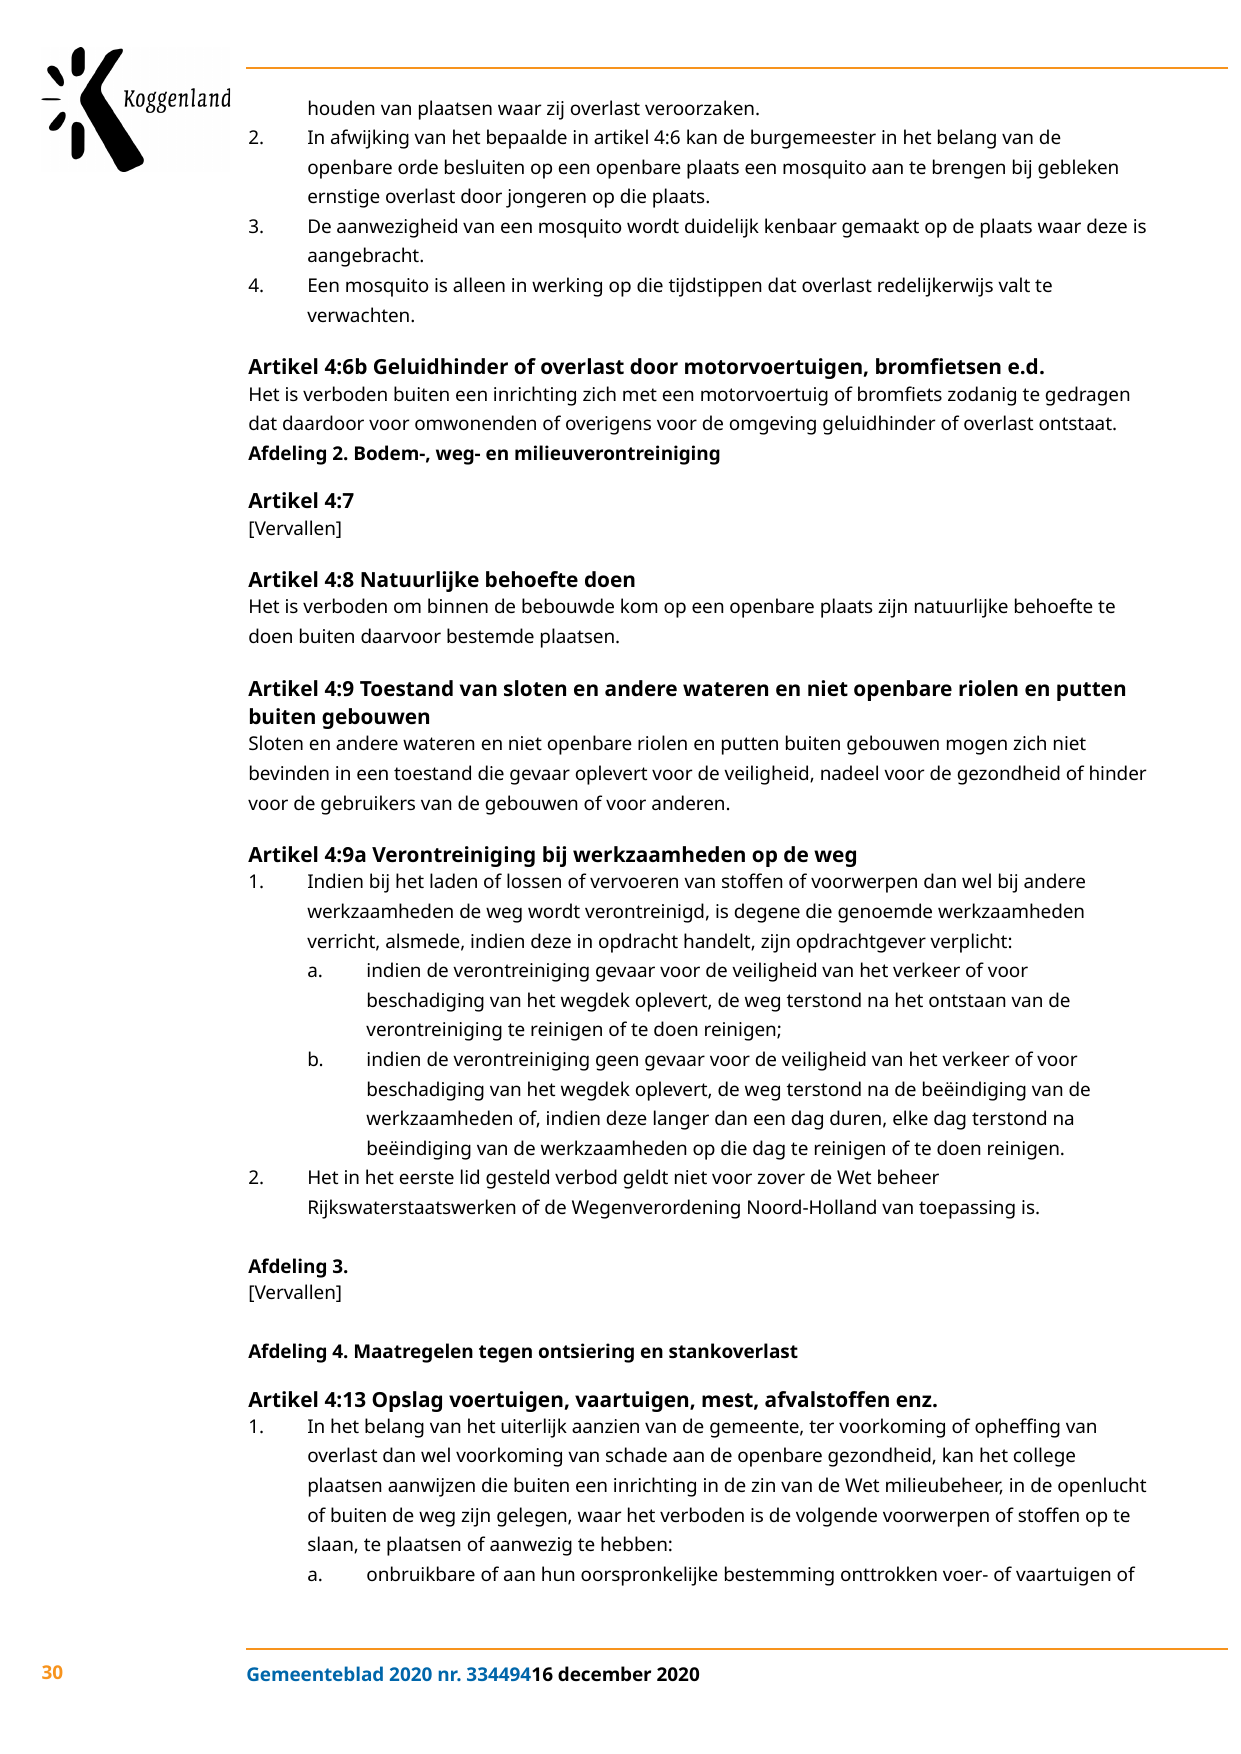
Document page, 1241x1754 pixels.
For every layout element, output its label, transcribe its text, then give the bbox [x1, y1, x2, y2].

text Artikel 4:6b Geluidhinder of overlast door motorvoertuigen, bromfietsen e.d. [248, 352, 1152, 381]
text Artikel 4:13 Opslag voertuigen, vaartuigen, mest, afvalstoffen enz. [248, 1385, 1152, 1413]
picture [41, 47, 231, 172]
text Afdeling 3. [248, 1253, 1152, 1279]
text Artikel 4:9a Verontreiniging bij werkzaamheden op de weg [248, 840, 1152, 869]
list onbruikbare of aan hun oorspronkelijke bestemming onttrokken voer- of vaartuigen of [307, 1561, 1152, 1587]
list Het in het eerste lid gesteld verbod geldt niet voor zover de Wet beheer Rijkswaterstaatswerken of de Wegenverordening Noord-Holland van toepassing is. [248, 1164, 1152, 1220]
text [Vervallen] [248, 515, 1152, 541]
list Een mosquito is alleen in werking op die tijdstippen dat overlast redelijkerwijs valt te verwachten. [248, 272, 1152, 328]
list indien de verontreiniging gevaar voor de veiligheid van het verkeer of voor beschadiging van het wegdek oplevert, de weg terstond na het ontstaan van de verontreiniging te reinigen of te doen reinigen; [307, 957, 1152, 1042]
text Het is verboden buiten een inrichting zich met een motorvoertuig of bromfiets zodanig te gedragen dat daardoor voor omwonenden of overigens voor de omgeving geluidhinder of overlast ontstaat. [248, 381, 1152, 436]
text Het is verboden om binnen de bebouwde kom op een openbare plaats zijn natuurlijke behoefte te doen buiten daarvoor bestemde plaatsen. [248, 594, 1152, 649]
list In het belang van het uiterlijk aanzien van de gemeente, ter voorkoming of opheffing van overlast dan wel voorkoming van schade aan de openbare gezondheid, kan het college plaatsen aanwijzen die buiten een inrichting in de zin van de Wet milieubeheer, in de openlucht of buiten de weg zijn gelegen, waar het verboden is de volgende voorwerpen of stoffen op te slaan, te plaatsen of aanwezig te hebben: [248, 1413, 1152, 1557]
text Artikel 4:8 Natuurlijke behoefte doen [248, 565, 1152, 594]
text Afdeling 4. Maatregelen tegen ontsiering en stankoverlast [248, 1338, 1152, 1364]
list Indien bij het laden of lossen of vervoeren van stoffen of voorwerpen dan wel bij andere werkzaamheden de weg wordt verontreinigd, is degene die genoemde werkzaamheden verricht, alsmede, indien deze in opdracht handelt, zijn opdrachtgever verplicht: [248, 869, 1152, 953]
text [Vervallen] [248, 1279, 1152, 1305]
list In afwijking van het bepaalde in artikel 4:6 kan de burgemeester in het belang van de openbare orde besluiten op een openbare plaats een mosquito aan te brengen bij gebleken ernstige overlast door jongeren op die plaats. [248, 124, 1152, 209]
list De aanwezigheid van een mosquito wordt duidelijk kenbaar gemaakt op de plaats waar deze is aangebracht. [248, 213, 1152, 268]
text Afdeling 2. Bodem-, weg- en milieuverontreiniging [248, 440, 1152, 466]
list indien de verontreiniging geen gevaar voor de veiligheid van het verkeer of voor beschadiging van het wegdek oplevert, de weg terstond na de beëindiging van de werkzaamheden of, indien deze langer dan een dag duren, elke dag terstond na beëindiging van de werkzaamheden op die dag te reinigen of te doen reinigen. [307, 1046, 1152, 1161]
text Artikel 4:7 [248, 486, 1152, 515]
text Artikel 4:9 Toestand van sloten en andere wateren en niet openbare riolen en putten buiten gebouwen [248, 674, 1152, 731]
list houden van plaatsen waar zij overlast veroorzaken. [248, 95, 1152, 121]
text Sloten en andere wateren en niet openbare riolen en putten buiten gebouwen mogen zich niet bevinden in een toestand die gevaar oplevert voor de veiligheid, nadeel voor de gezondheid of hinder voor de gebruikers van de gebouwen of voor anderen. [248, 731, 1152, 816]
